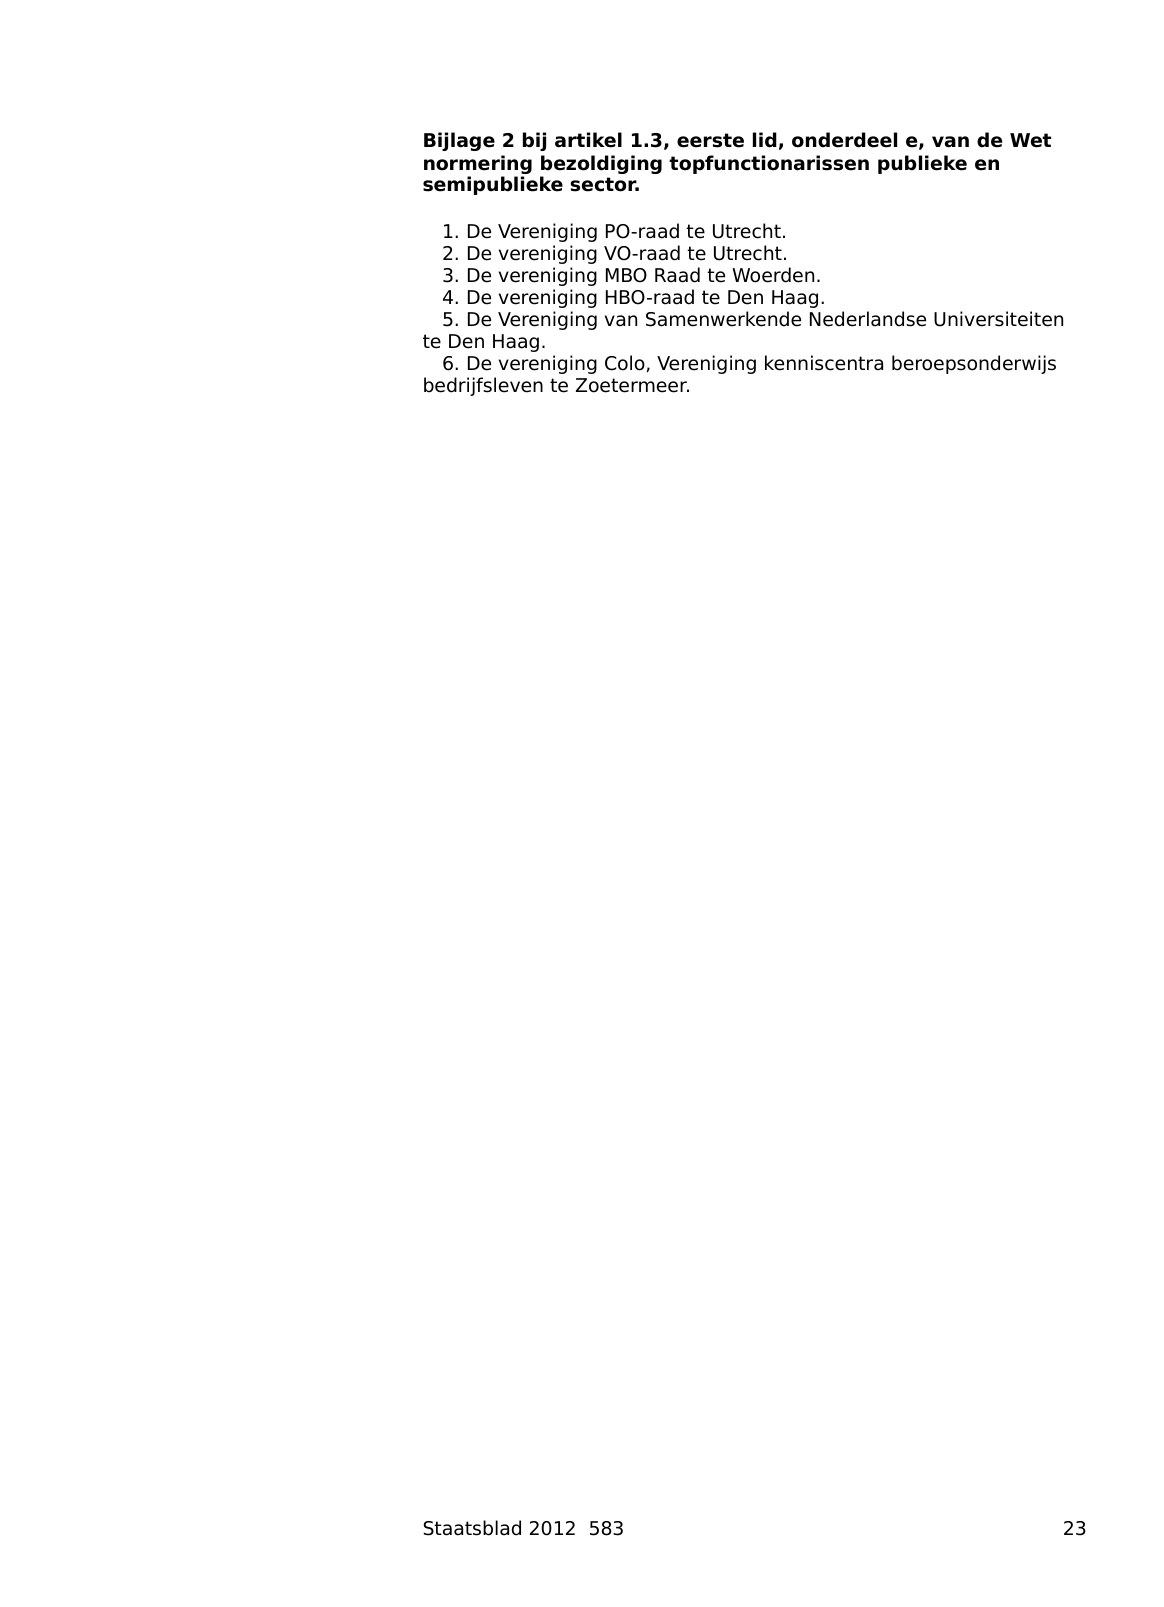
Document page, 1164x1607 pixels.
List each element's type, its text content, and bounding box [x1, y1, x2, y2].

text 6. De vereniging Colo, Vereniging kenniscentra beroepsonderwijs bedrijfsleven te Zoetermeer. [422, 353, 1087, 397]
text 3. De vereniging MBO Raad te Woerden. [422, 265, 1087, 287]
text 5. De Vereniging van Samenwerkende Nederlandse Universiteiten te Den Haag. [422, 309, 1087, 353]
text 2. De vereniging VO-raad te Utrecht. [422, 243, 1087, 265]
text 1. De Vereniging PO-raad te Utrecht. [422, 221, 1087, 243]
subtitle Bijlage 2 bij artikel 1.3, eerste lid, onderdeel e, van de Wet normering bezoldiging topfunctionarissen publieke en semipublieke sector. [422, 130, 1087, 196]
text 4. De vereniging HBO-raad te Den Haag. [422, 287, 1087, 309]
